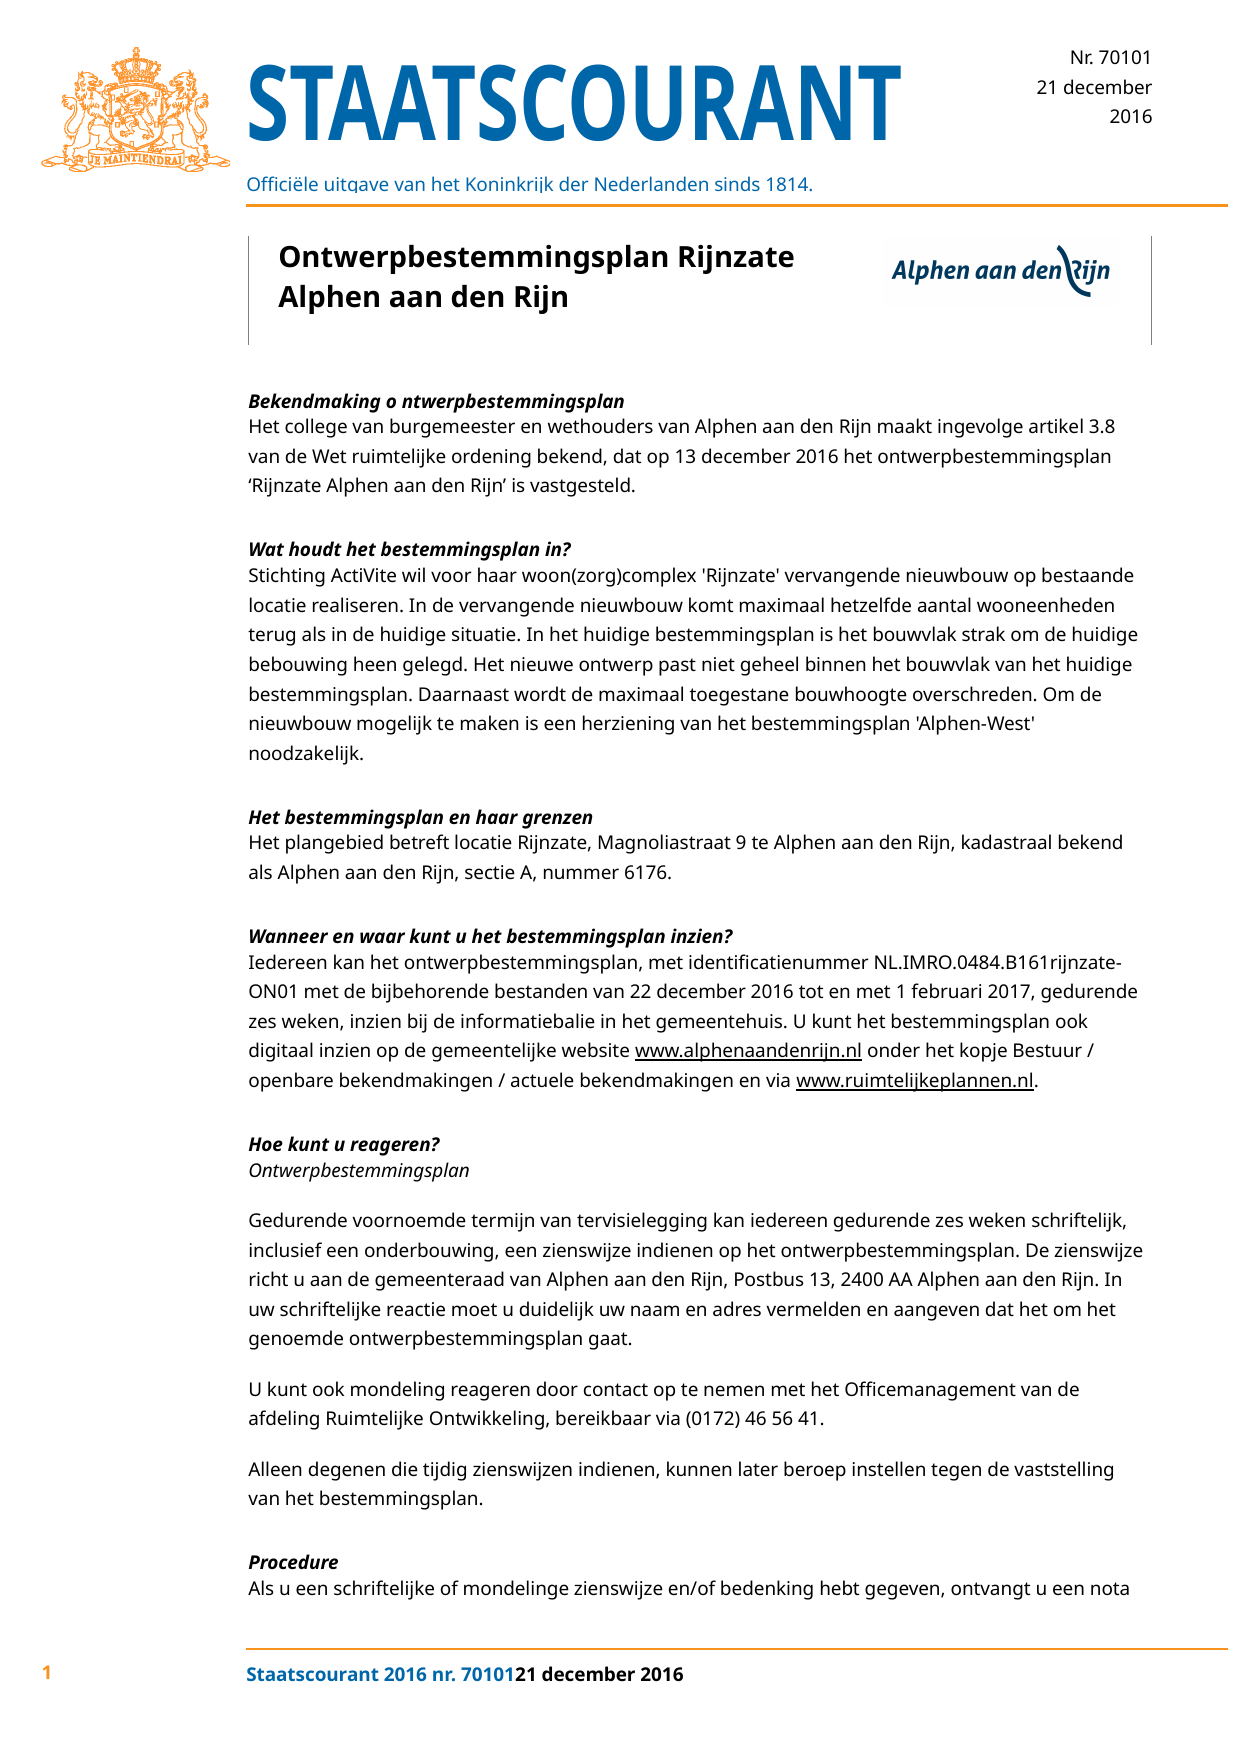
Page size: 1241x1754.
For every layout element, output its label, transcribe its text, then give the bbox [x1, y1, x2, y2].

text Gedurende voornoemde termijn van tervisielegging kan iedereen gedurende zes weken schriftelijk, inclusief een onderbouwing, een zienswijze indienen op het ontwerpbestemmingsplan. De zienswijze richt u aan de gemeenteraad van Alphen aan den Rijn, Postbus 13, 2400 AA Alphen aan den Rijn. In uw schriftelijke reactie moet u duidelijk uw naam en adres vermelden en aangeven dat het om het genoemde ontwerpbestemmingsplan gaat. [248, 1207, 1152, 1351]
text Hoe kunt u reageren? [248, 1131, 1152, 1157]
table_header [850, 236, 1151, 345]
text Het college van burgemeester en wethouders van Alphen aan den Rijn maakt ingevolge artikel 3.8 van de Wet ruimtelijke ordening bekend, dat op 13 december 2016 het ontwerpbestemmingsplan ‘Rijnzate Alphen aan den Rijn’ is vastgesteld. [248, 413, 1152, 498]
text U kunt ook mondeling reageren door contact op te nemen met het Officemanagement van de afdeling Ruimtelijke Ontwikkeling, bereikbaar via (0172) 46 56 41. [248, 1376, 1152, 1431]
text Alleen degenen die tijdig zienswijzen indienen, kunnen later beroep instellen tegen de vaststelling van het bestemmingsplan. [248, 1456, 1152, 1511]
text Als u een schriftelijke of mondelinge zienswijze en/of bedenking hebt gegeven, ontvangt u een nota [248, 1575, 1152, 1601]
text Ontwerpbestemmingsplan [248, 1157, 1152, 1183]
picture [882, 236, 1119, 306]
table_header Ontwerpbestemmingsplan Rijnzate Alphen aan den Rijn [249, 236, 850, 345]
picture [41, 47, 231, 172]
text Het bestemmingsplan en haar grenzen [248, 804, 1152, 829]
text Wanneer en waar kunt u het bestemmingsplan inzien? [248, 923, 1152, 949]
text Wat houdt het bestemmingsplan in? [248, 537, 1152, 562]
text Stichting ActiVite wil voor haar woon(zorg)complex 'Rijnzate' vervangende nieuwbouw op bestaande locatie realiseren. In de vervangende nieuwbouw komt maximaal hetzelfde aantal wooneenheden terug als in de huidige situatie. In het huidige bestemmingsplan is het bouwvlak strak om de huidige bebouwing heen gelegd. Het nieuwe ontwerp past niet geheel binnen het bouwvlak van het huidige bestemmingsplan. Daarnaast wordt de maximaal toegestane bouwhoogte overschreden. Om de nieuwbouw mogelijk te maken is een herziening van het bestemmingsplan 'Alphen-West' noodzakelijk. [248, 562, 1152, 766]
text Procedure [248, 1549, 1152, 1575]
text Bekendmaking o ntwerpbestemmingsplan [248, 388, 1152, 413]
text Iedereen kan het ontwerpbestemmingsplan, met identificatienummer NL.IMRO.0484.B161rijnzate-ON01 met de bijbehorende bestanden van 22 december 2016 tot en met 1 februari 2017, gedurende zes weken, inzien bij de informatiebalie in het gemeentehuis. U kunt het bestemmingsplan ook digitaal inzien op de gemeentelijke website www.alphenaandenrijn.nl onder het kopje Bestuur / openbare bekendmakingen / actuele bekendmakingen en via www.ruimtelijkeplannen.nl. [248, 949, 1152, 1093]
text Het plangebied betreft locatie Rijnzate, Magnoliastraat 9 te Alphen aan den Rijn, kadastraal bekend als Alphen aan den Rijn, sectie A, nummer 6176. [248, 829, 1152, 885]
